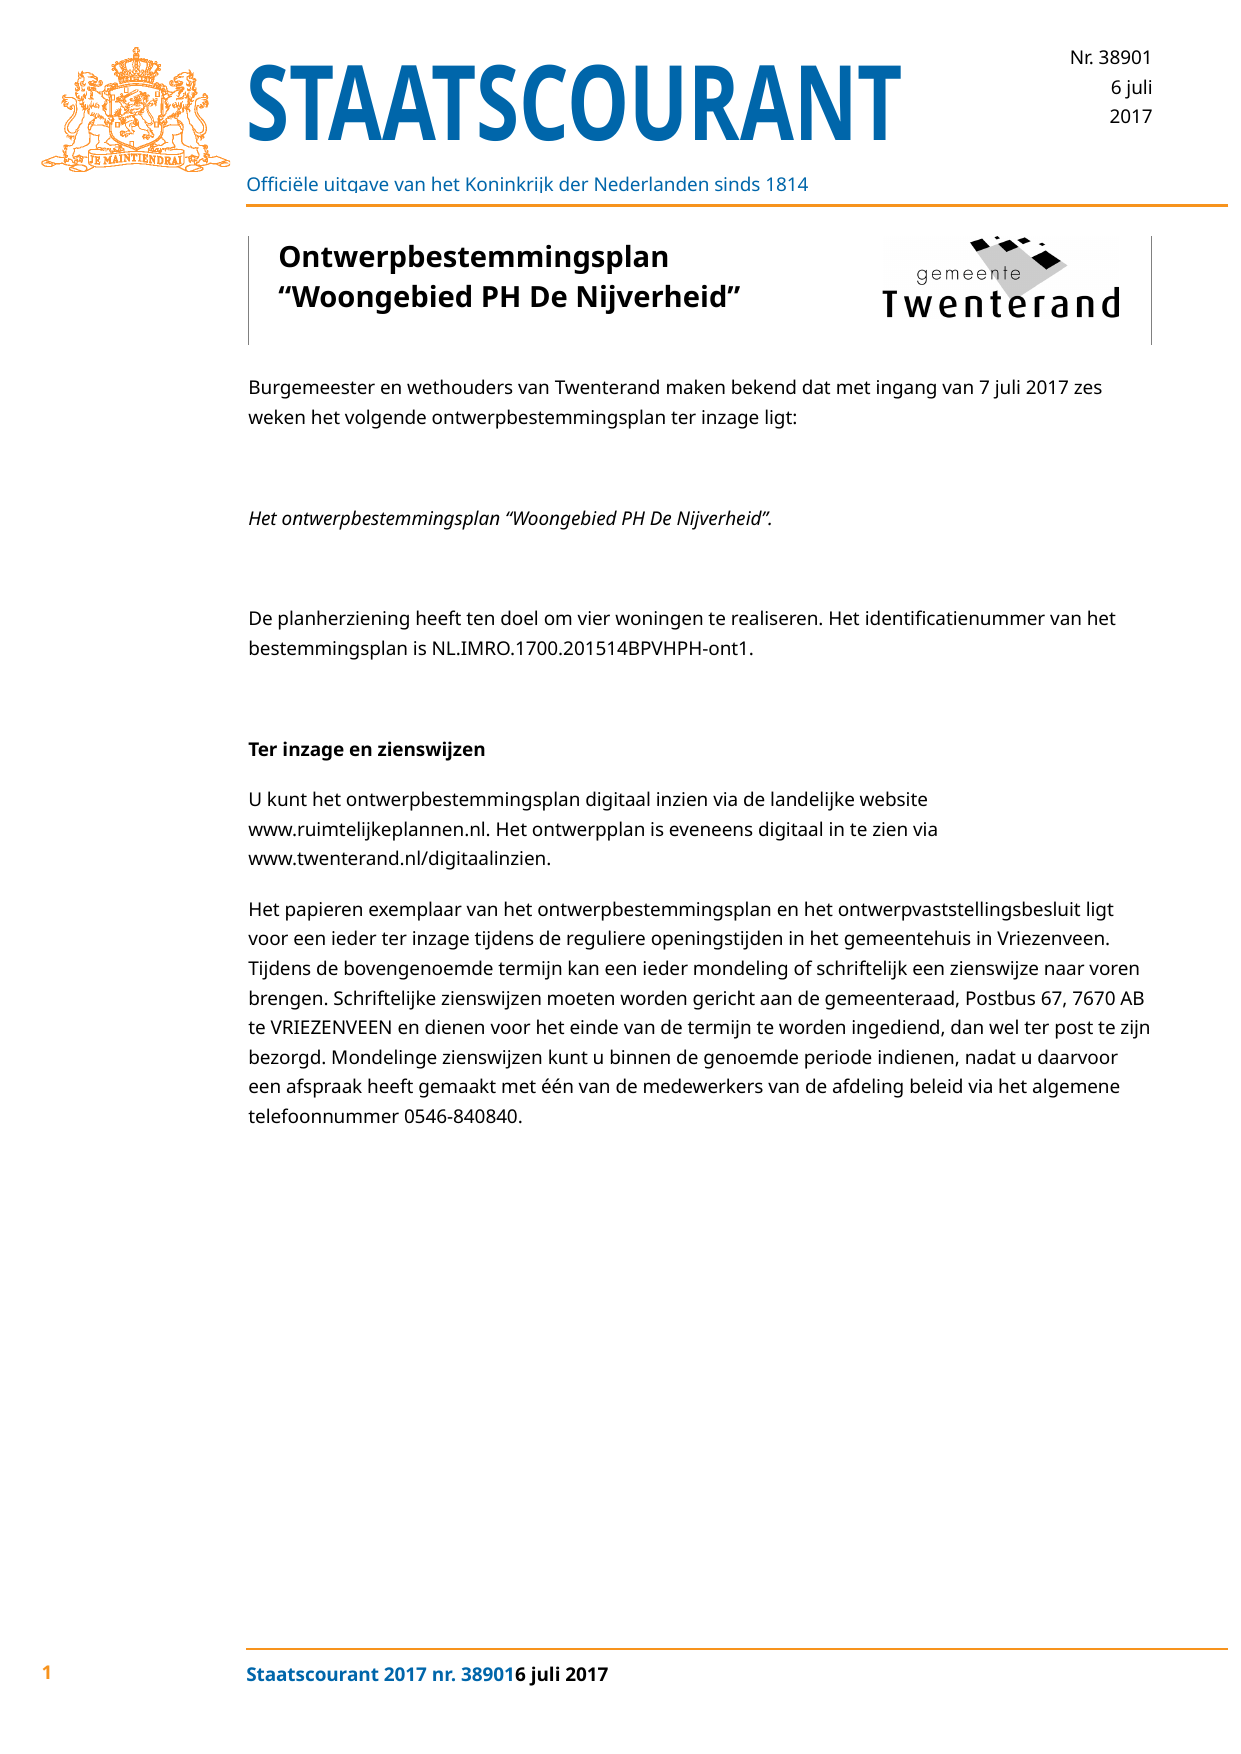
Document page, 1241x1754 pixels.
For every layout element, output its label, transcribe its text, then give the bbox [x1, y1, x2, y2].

picture [882, 236, 1119, 319]
table_header [850, 236, 1151, 345]
text U kunt het ontwerpbestemmingsplan digitaal inzien via de landelijke website www.ruimtelijkeplannen.nl. Het ontwerpplan is eveneens digitaal in te zien via www.twenterand.nl/digitaalinzien. [248, 786, 1152, 871]
text Burgemeester en wethouders van Twenterand maken bekend dat met ingang van 7 juli 2017 zes weken het volgende ontwerpbestemmingsplan ter inzage ligt: [248, 374, 1152, 429]
table_header Ontwerpbestemmingsplan “Woongebied PH De Nijverheid” [249, 236, 850, 345]
text De planherziening heeft ten doel om vier woningen te realiseren. Het identificatienummer van het bestemmingsplan is NL.IMRO.1700.201514BPVHPH-ont1. [248, 606, 1152, 661]
text Het ontwerpbestemmingsplan “Woongebied PH De Nijverheid”. [248, 505, 1152, 530]
text Het papieren exemplaar van het ontwerpbestemmingsplan en het ontwerpvaststellingsbesluit ligt voor een ieder ter inzage tijdens de reguliere openingstijden in het gemeentehuis in Vriezenveen. Tijdens de bovengenoemde termijn kan een ieder mondeling of schriftelijk een zienswijze naar voren brengen. Schriftelijke zienswijzen moeten worden gericht aan de gemeenteraad, Postbus 67, 7670 AB te VRIEZENVEEN en dienen voor het einde van de termijn te worden ingediend, dan wel ter post te zijn bezorgd. Mondelinge zienswijzen kunt u binnen de genoemde periode indienen, nadat u daarvoor een afspraak heeft gemaakt met één van de medewerkers van de afdeling beleid via het algemene telefoonnummer 0546-840840. [248, 896, 1152, 1129]
text Ter inzage en zienswijzen [248, 736, 1152, 762]
picture [41, 47, 231, 172]
